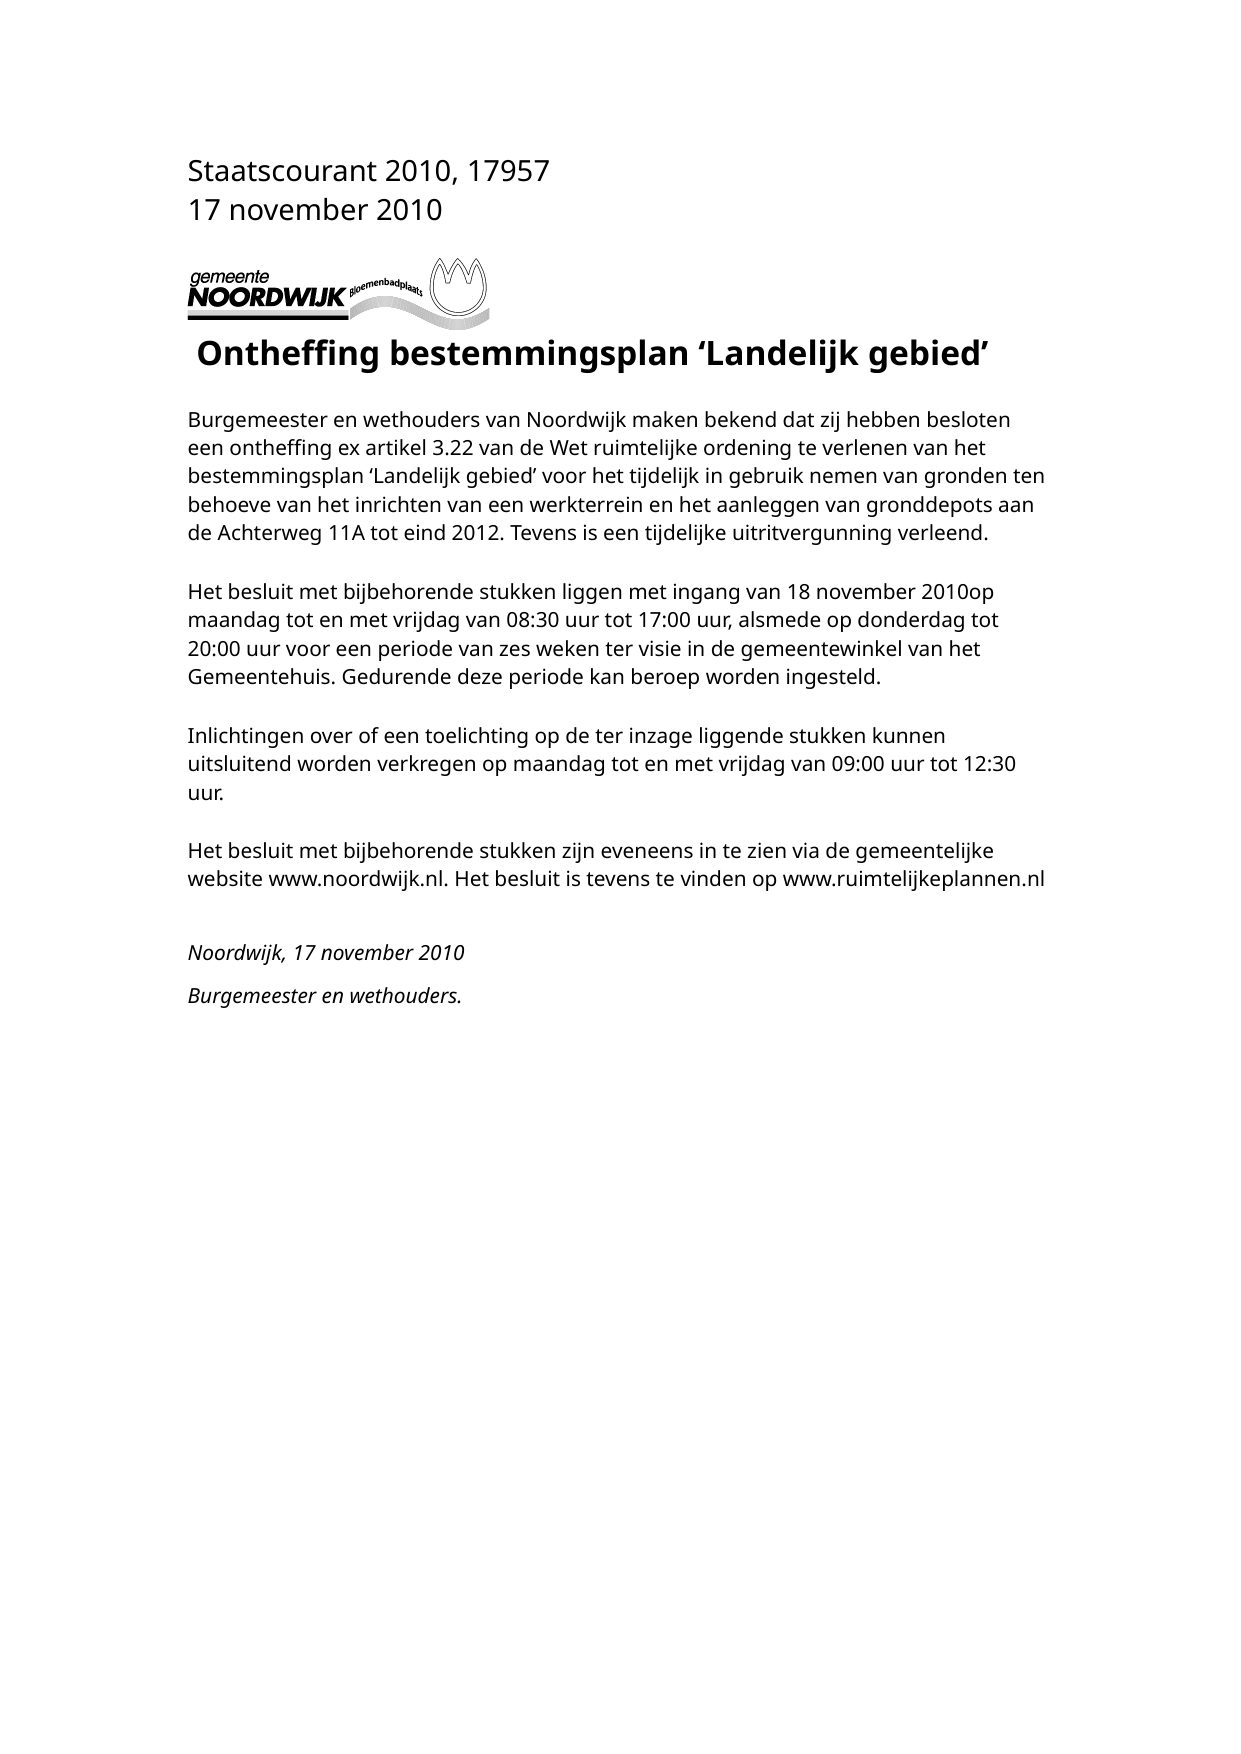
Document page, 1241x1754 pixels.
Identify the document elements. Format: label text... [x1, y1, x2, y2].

text Het besluit met bijbehorende stukken zijn eveneens in te zien via de gemeentelijke website www.noordwijk.nl. Het besluit is tevens te vinden op www.ruimtelijkeplannen.nl [187, 836, 1053, 893]
text 17 november 2010 [187, 190, 1053, 229]
text Noordwijk, 17 november 2010 [187, 938, 1053, 966]
text Staatscourant 2010, 17957 [187, 150, 1053, 190]
text Burgemeester en wethouders van Noordwijk maken bekend dat zij hebben besloten een ontheffing ex artikel 3.22 van de Wet ruimtelijke ordening te verlenen van het bestemmingsplan ‘Landelijk gebied’ voor het tijdelijk in gebruik nemen van gronden ten behoeve van het inrichten van een werkterrein en het aanleggen van gronddepots aan de Achterweg 11A tot eind 2012. Tevens is een tijdelijke uitritvergunning verleend. [187, 405, 1053, 547]
text Inlichtingen over of een toelichting op de ter inzage liggende stukken kunnen uitsluitend worden verkregen op maandag tot en met vrijdag van 09:00 uur tot 12:30 uur. [187, 721, 1053, 806]
picture [187, 258, 490, 330]
subtitle Ontheffing bestemmingsplan ‘Landelijk gebied’ [187, 271, 1053, 375]
text Burgemeester en wethouders. [187, 981, 1053, 1010]
text Het besluit met bijbehorende stukken liggen met ingang van 18 november 2010op maandag tot en met vrijdag van 08:30 uur tot 17:00 uur, alsmede op donderdag tot 20:00 uur voor een periode van zes weken ter visie in de gemeentewinkel van het Gemeentehuis. Gedurende deze periode kan beroep worden ingesteld. [187, 577, 1053, 691]
